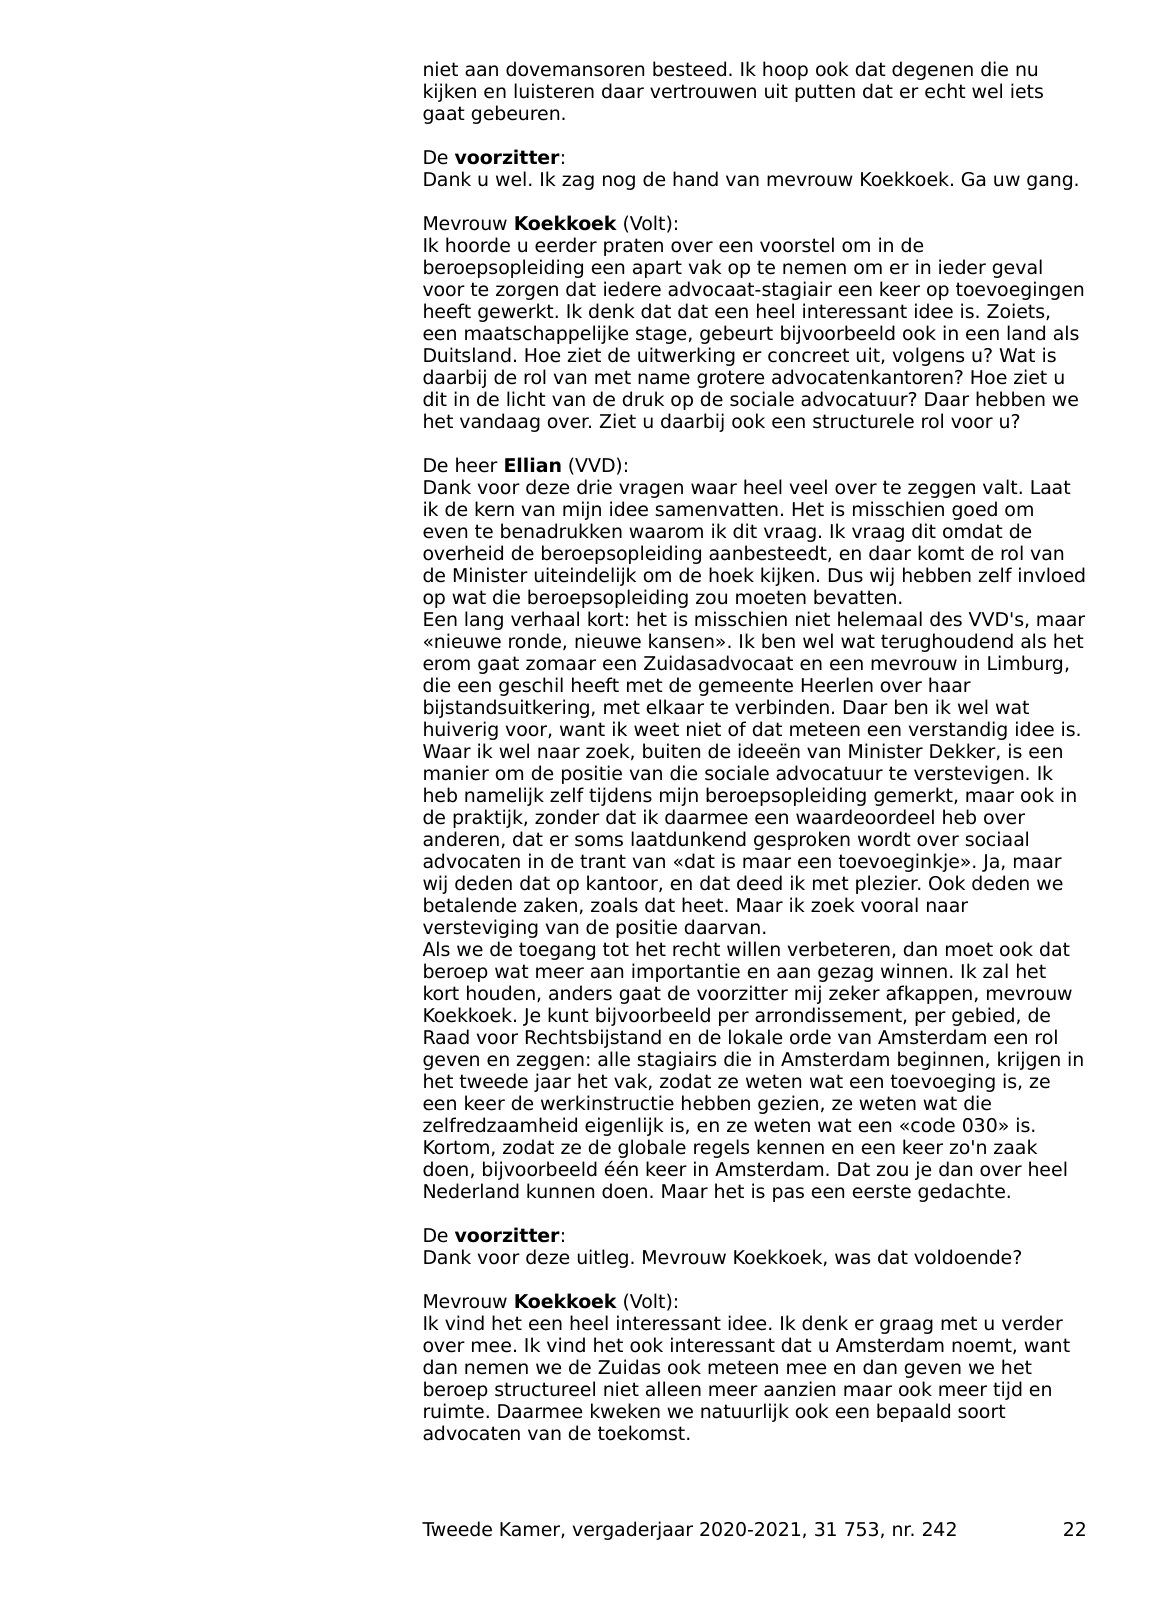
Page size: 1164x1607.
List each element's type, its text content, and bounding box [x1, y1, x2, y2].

text Mevrouw Koekkoek (Volt): [422, 1291, 1087, 1313]
text Dank voor deze drie vragen waar heel veel over te zeggen valt. Laat ik de kern van mijn idee samenvatten. Het is misschien goed om even te benadrukken waarom ik dit vraag. Ik vraag dit omdat de overheid de beroepsopleiding aanbesteedt, en daar komt de rol van de Minister uiteindelijk om de hoek kijken. Dus wij hebben zelf invloed op wat die beroepsopleiding zou moeten bevatten. [422, 477, 1087, 609]
text De voorzitter: [422, 147, 1087, 169]
text Een lang verhaal kort: het is misschien niet helemaal des VVD's, maar «nieuwe ronde, nieuwe kansen». Ik ben wel wat terughoudend als het erom gaat zomaar een Zuidasadvocaat en een mevrouw in Limburg, die een geschil heeft met de gemeente Heerlen over haar bijstandsuitkering, met elkaar te verbinden. Daar ben ik wel wat huiverig voor, want ik weet niet of dat meteen een verstandig idee is. Waar ik wel naar zoek, buiten de ideeën van Minister Dekker, is een manier om de positie van die sociale advocatuur te verstevigen. Ik heb namelijk zelf tijdens mijn beroepsopleiding gemerkt, maar ook in de praktijk, zonder dat ik daarmee een waardeoordeel heb over anderen, dat er soms laatdunkend gesproken wordt over sociaal advocaten in de trant van «dat is maar een toevoeginkje». Ja, maar wij deden dat op kantoor, en dat deed ik met plezier. Ook deden we betalende zaken, zoals dat heet. Maar ik zoek vooral naar versteviging van de positie daarvan. [422, 609, 1087, 939]
text Ik hoorde u eerder praten over een voorstel om in de beroepsopleiding een apart vak op te nemen om er in ieder geval voor te zorgen dat iedere advocaat-stagiair een keer op toevoegingen heeft gewerkt. Ik denk dat dat een heel interessant idee is. Zoiets, een maatschappelijke stage, gebeurt bijvoorbeeld ook in een land als Duitsland. Hoe ziet de uitwerking er concreet uit, volgens u? Wat is daarbij de rol van met name grotere advocatenkantoren? Hoe ziet u dit in de licht van de druk op de sociale advocatuur? Daar hebben we het vandaag over. Ziet u daarbij ook een structurele rol voor u? [422, 235, 1087, 433]
text De heer Ellian (VVD): [422, 455, 1087, 477]
text De voorzitter: [422, 1225, 1087, 1247]
text Ik vind het een heel interessant idee. Ik denk er graag met u verder over mee. Ik vind het ook interessant dat u Amsterdam noemt, want dan nemen we de Zuidas ook meteen mee en dan geven we het beroep structureel niet alleen meer aanzien maar ook meer tijd en ruimte. Daarmee kweken we natuurlijk ook een bepaald soort advocaten van de toekomst. [422, 1313, 1087, 1445]
text niet aan dovemansoren besteed. Ik hoop ook dat degenen die nu kijken en luisteren daar vertrouwen uit putten dat er echt wel iets gaat gebeuren. [422, 59, 1087, 125]
text Dank voor deze uitleg. Mevrouw Koekkoek, was dat voldoende? [422, 1247, 1087, 1269]
text Dank u wel. Ik zag nog de hand van mevrouw Koekkoek. Ga uw gang. [422, 169, 1087, 191]
text Mevrouw Koekkoek (Volt): [422, 213, 1087, 235]
text Als we de toegang tot het recht willen verbeteren, dan moet ook dat beroep wat meer aan importantie en aan gezag winnen. Ik zal het kort houden, anders gaat de voorzitter mij zeker afkappen, mevrouw Koekkoek. Je kunt bijvoorbeeld per arrondissement, per gebied, de Raad voor Rechtsbijstand en de lokale orde van Amsterdam een rol geven en zeggen: alle stagiairs die in Amsterdam beginnen, krijgen in het tweede jaar het vak, zodat ze weten wat een toevoeging is, ze een keer de werkinstructie hebben gezien, ze weten wat die zelfredzaamheid eigenlijk is, en ze weten wat een «code 030» is. Kortom, zodat ze de globale regels kennen en een keer zo'n zaak doen, bijvoorbeeld één keer in Amsterdam. Dat zou je dan over heel Nederland kunnen doen. Maar het is pas een eerste gedachte. [422, 939, 1087, 1203]
